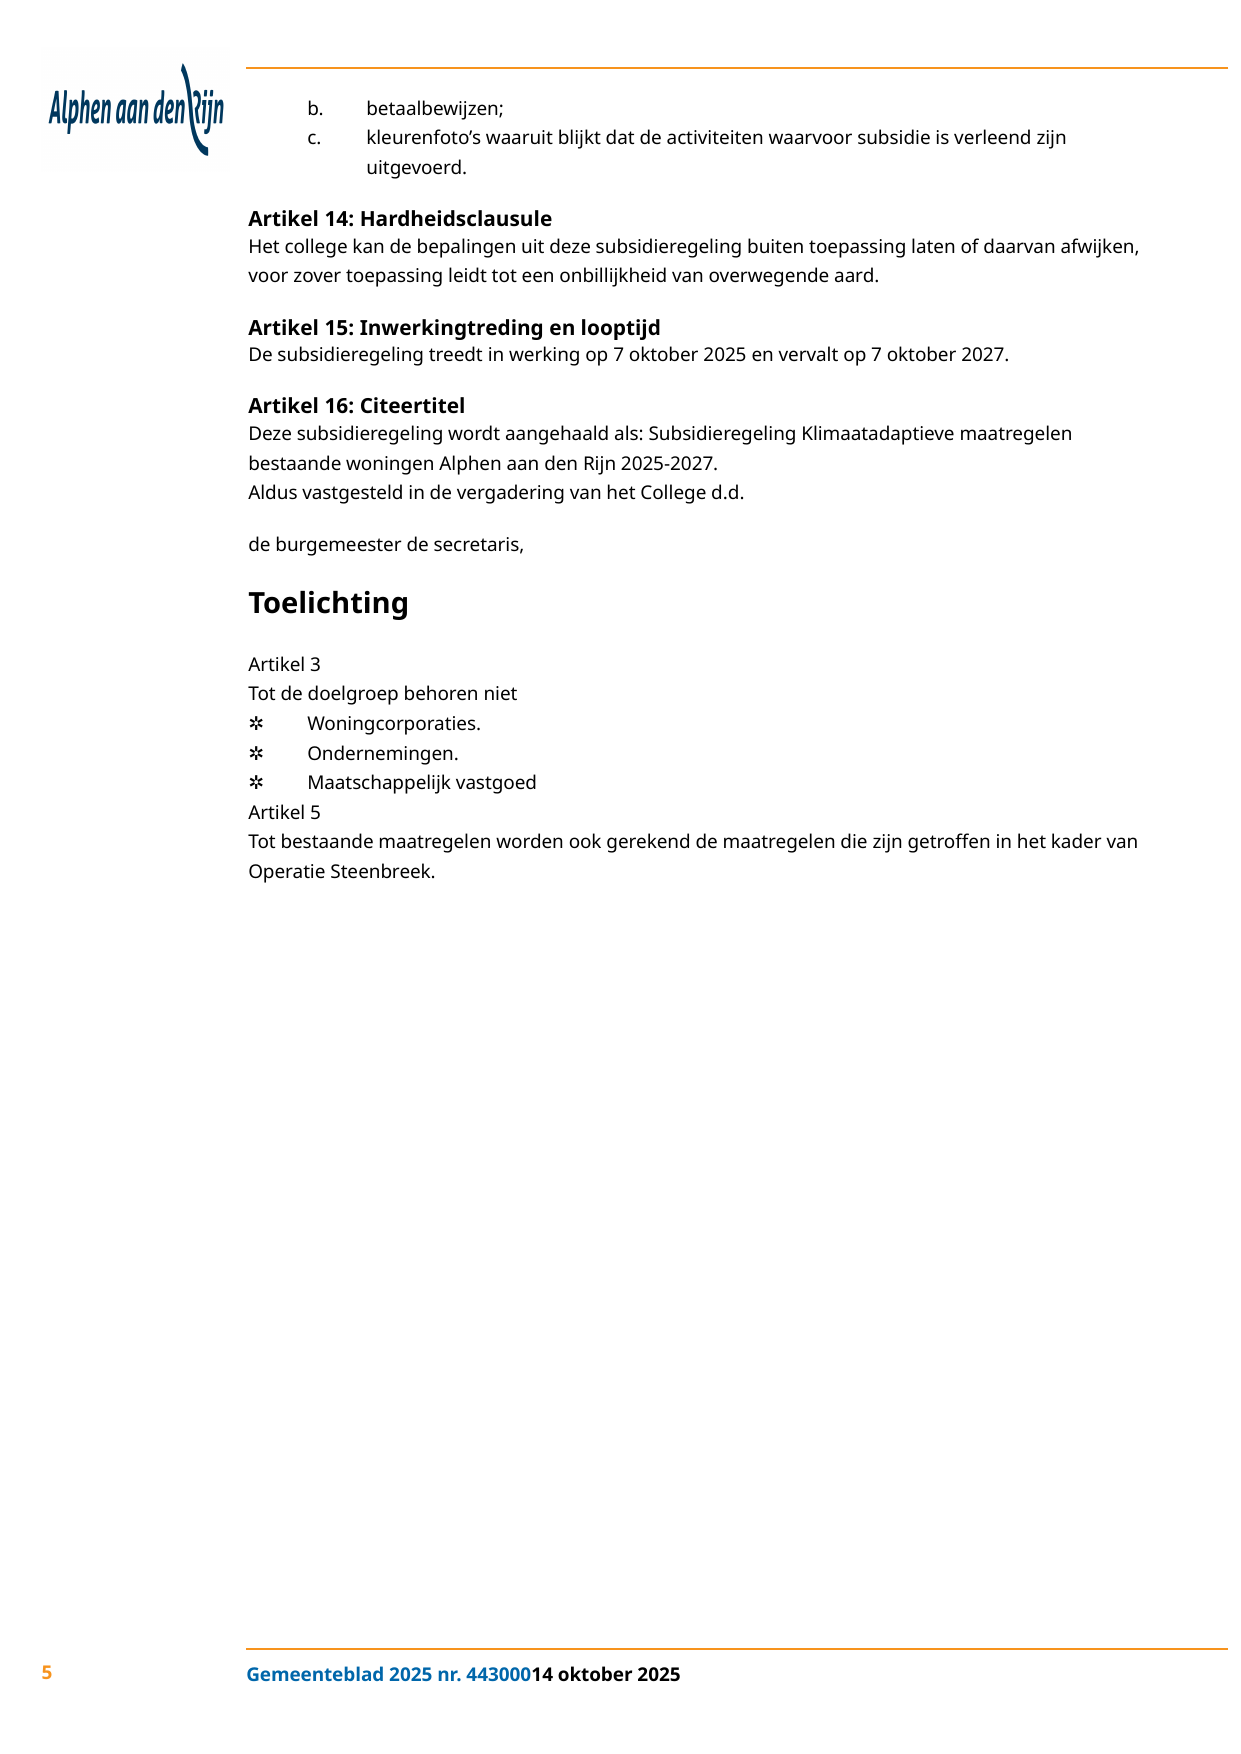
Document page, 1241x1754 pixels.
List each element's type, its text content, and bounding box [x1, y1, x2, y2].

list Woningcorporaties. [248, 710, 1152, 736]
text Aldus vastgesteld in de vergadering van het College d.d. [248, 479, 1152, 505]
text Toelichting [248, 582, 1152, 622]
text Tot bestaande maatregelen worden ook gerekend de maatregelen die zijn getroffen in het kader van Operatie Steenbreek. [248, 828, 1152, 884]
text Artikel 15: Inwerkingtreding en looptijd [248, 313, 1152, 341]
list betaalbewijzen; [307, 95, 1152, 121]
list Ondernemingen. [248, 740, 1152, 766]
text Deze subsidieregeling wordt aangehaald als: Subsidieregeling Klimaatadaptieve maatregelen bestaande woningen Alphen aan den Rijn 2025-2027. [248, 420, 1152, 475]
picture [41, 47, 231, 172]
text Artikel 5 [248, 799, 1152, 825]
text Artikel 16: Citeertitel [248, 392, 1152, 420]
text Artikel 14: Hardheidsclausule [248, 204, 1152, 233]
text De subsidieregeling treedt in werking op 7 oktober 2025 en vervalt op 7 oktober 2027. [248, 341, 1152, 367]
text Artikel 3 [248, 651, 1152, 677]
list kleurenfoto’s waaruit blijkt dat de activiteiten waarvoor subsidie is verleend zijn uitgevoerd. [307, 124, 1152, 180]
text de burgemeester de secretaris, [248, 531, 1152, 556]
list Maatschappelijk vastgoed [248, 769, 1152, 795]
text Tot de doelgroep behoren niet [248, 681, 1152, 706]
text Het college kan de bepalingen uit deze subsidieregeling buiten toepassing laten of daarvan afwijken, voor zover toepassing leidt tot een onbillijkheid van overwegende aard. [248, 233, 1152, 288]
